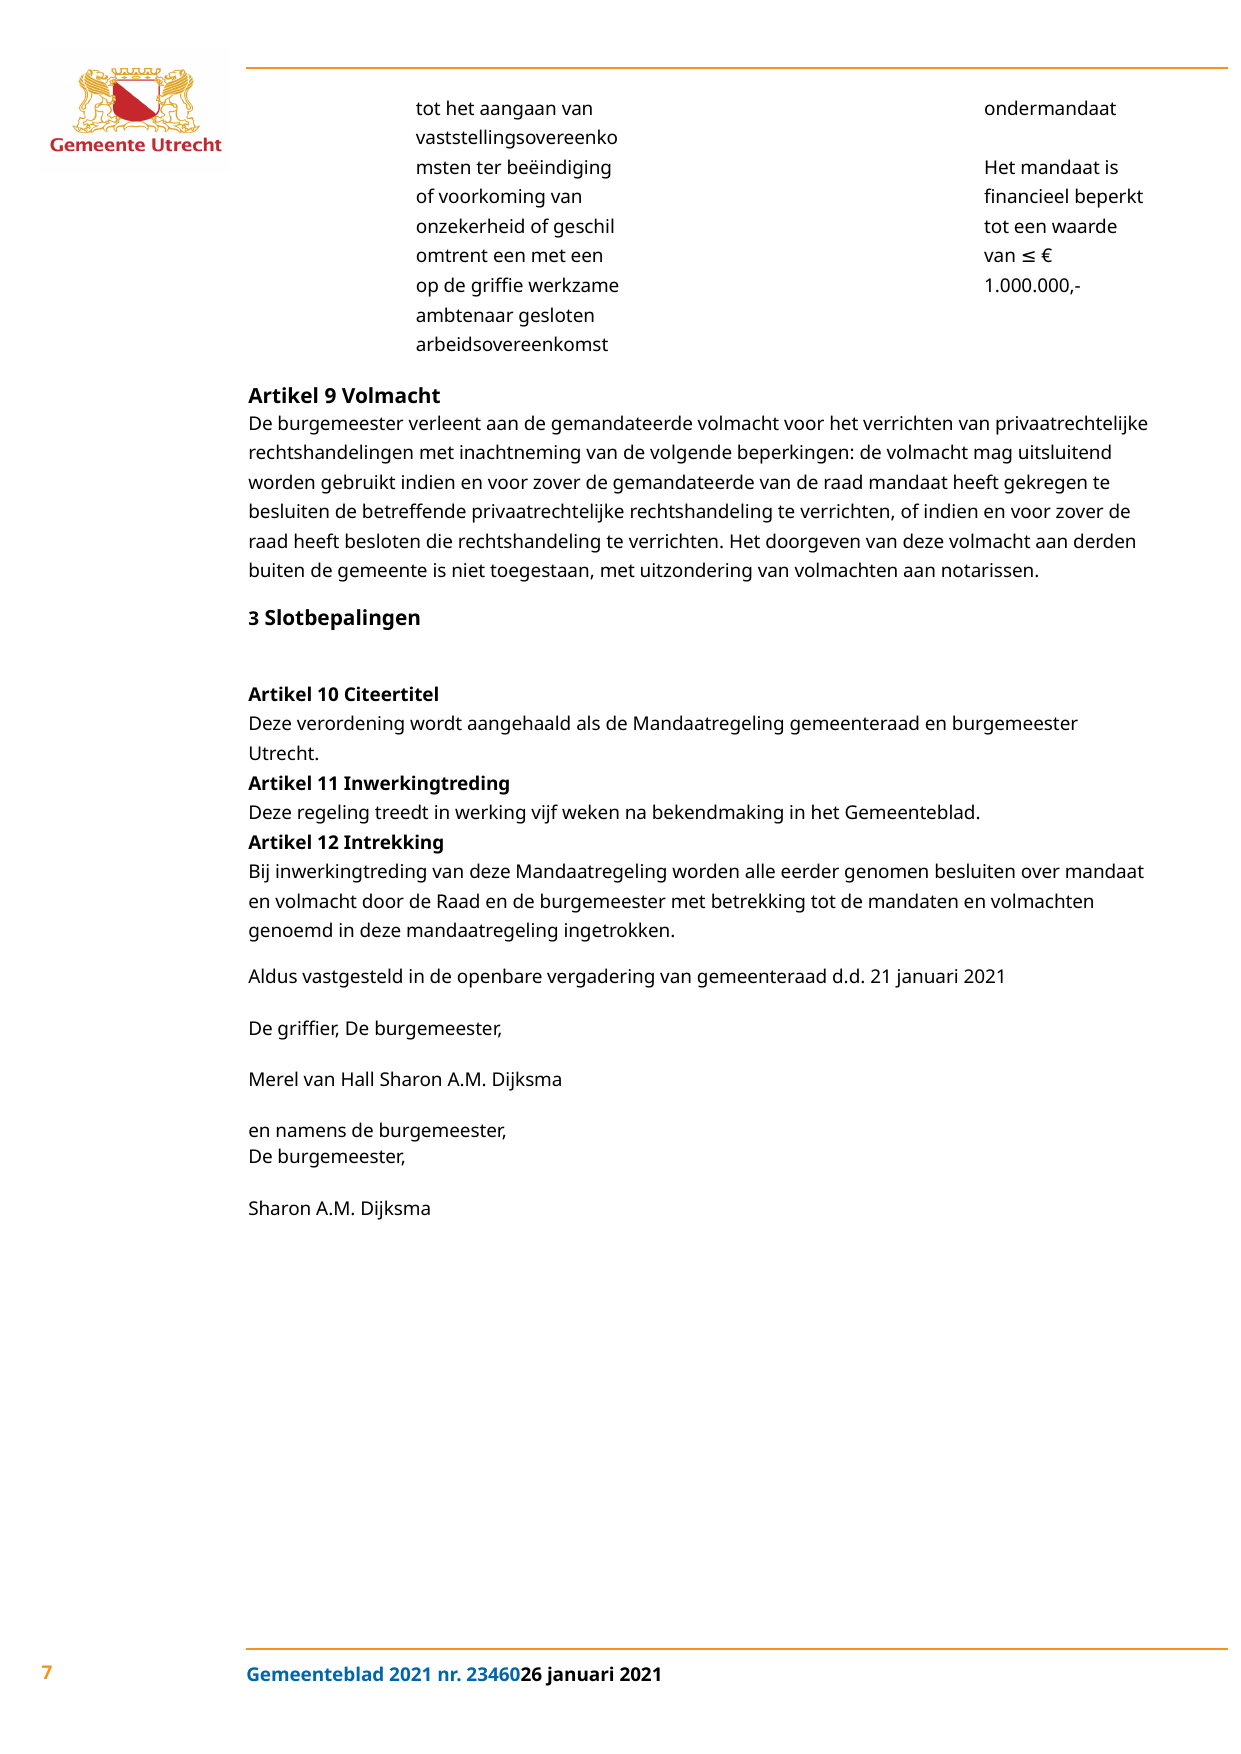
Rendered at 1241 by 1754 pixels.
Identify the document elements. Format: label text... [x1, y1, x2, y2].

text Sharon A.M. Dijksma [248, 1195, 1152, 1221]
text Deze verordening wordt aangehaald als de Mandaatregeling gemeenteraad en burgemeester Utrecht. [248, 711, 1152, 766]
text Artikel 12 Intrekking [248, 829, 1152, 854]
table_cell ondermandaat Het mandaat is financieel beperkt tot een waarde van ≤ € 1.000.000,- [984, 95, 1152, 357]
picture [41, 47, 231, 172]
table_cell [248, 95, 416, 357]
text Merel van Hall Sharon A.M. Dijksma [248, 1066, 1152, 1092]
text Bij inwerkingtreding van deze Mandaatregeling worden alle eerder genomen besluiten over mandaat en volmacht door de Raad en de burgemeester met betrekking tot de mandaten en volmachten genoemd in deze mandaatregeling ingetrokken. [248, 858, 1152, 943]
text Deze regeling treedt in werking vijf weken na bekendmaking in het Gemeenteblad. [248, 799, 1152, 825]
text en namens de burgemeester, [248, 1118, 1152, 1143]
table_cell tot het aangaan van vaststellingsovereenkomsten ter beëindiging of voorkoming van onzekerheid of geschil omtrent een met een op de griffie werkzame ambtenaar gesloten arbeidsovereenkomst [416, 95, 619, 357]
text Artikel 11 Inwerkingtreding [248, 770, 1152, 795]
text De burgemeester, [248, 1143, 1152, 1169]
text De griffier, De burgemeester, [248, 1015, 1152, 1040]
text 3 Slotbepalingen [248, 603, 1152, 632]
table_cell [816, 95, 984, 357]
text De burgemeester verleent aan de gemandateerde volmacht voor het verrichten van privaatrechtelijke rechtshandelingen met inachtneming van de volgende beperkingen: de volmacht mag uitsluitend worden gebruikt indien en voor zover de gemandateerde van de raad mandaat heeft gekregen te besluiten de betreffende privaatrechtelijke rechtshandeling te verrichten, of indien en voor zover de raad heeft besloten die rechtshandeling te verrichten. Het doorgeven van deze volmacht aan derden buiten de gemeente is niet toegestaan, met uitzondering van volmachten aan notarissen. [248, 410, 1152, 583]
text Aldus vastgesteld in de openbare vergadering van gemeenteraad d.d. 21 januari 2021 [248, 963, 1152, 989]
text Artikel 9 Volmacht [248, 381, 1152, 410]
table_cell [620, 95, 816, 357]
text Artikel 10 Citeertitel [248, 681, 1152, 707]
